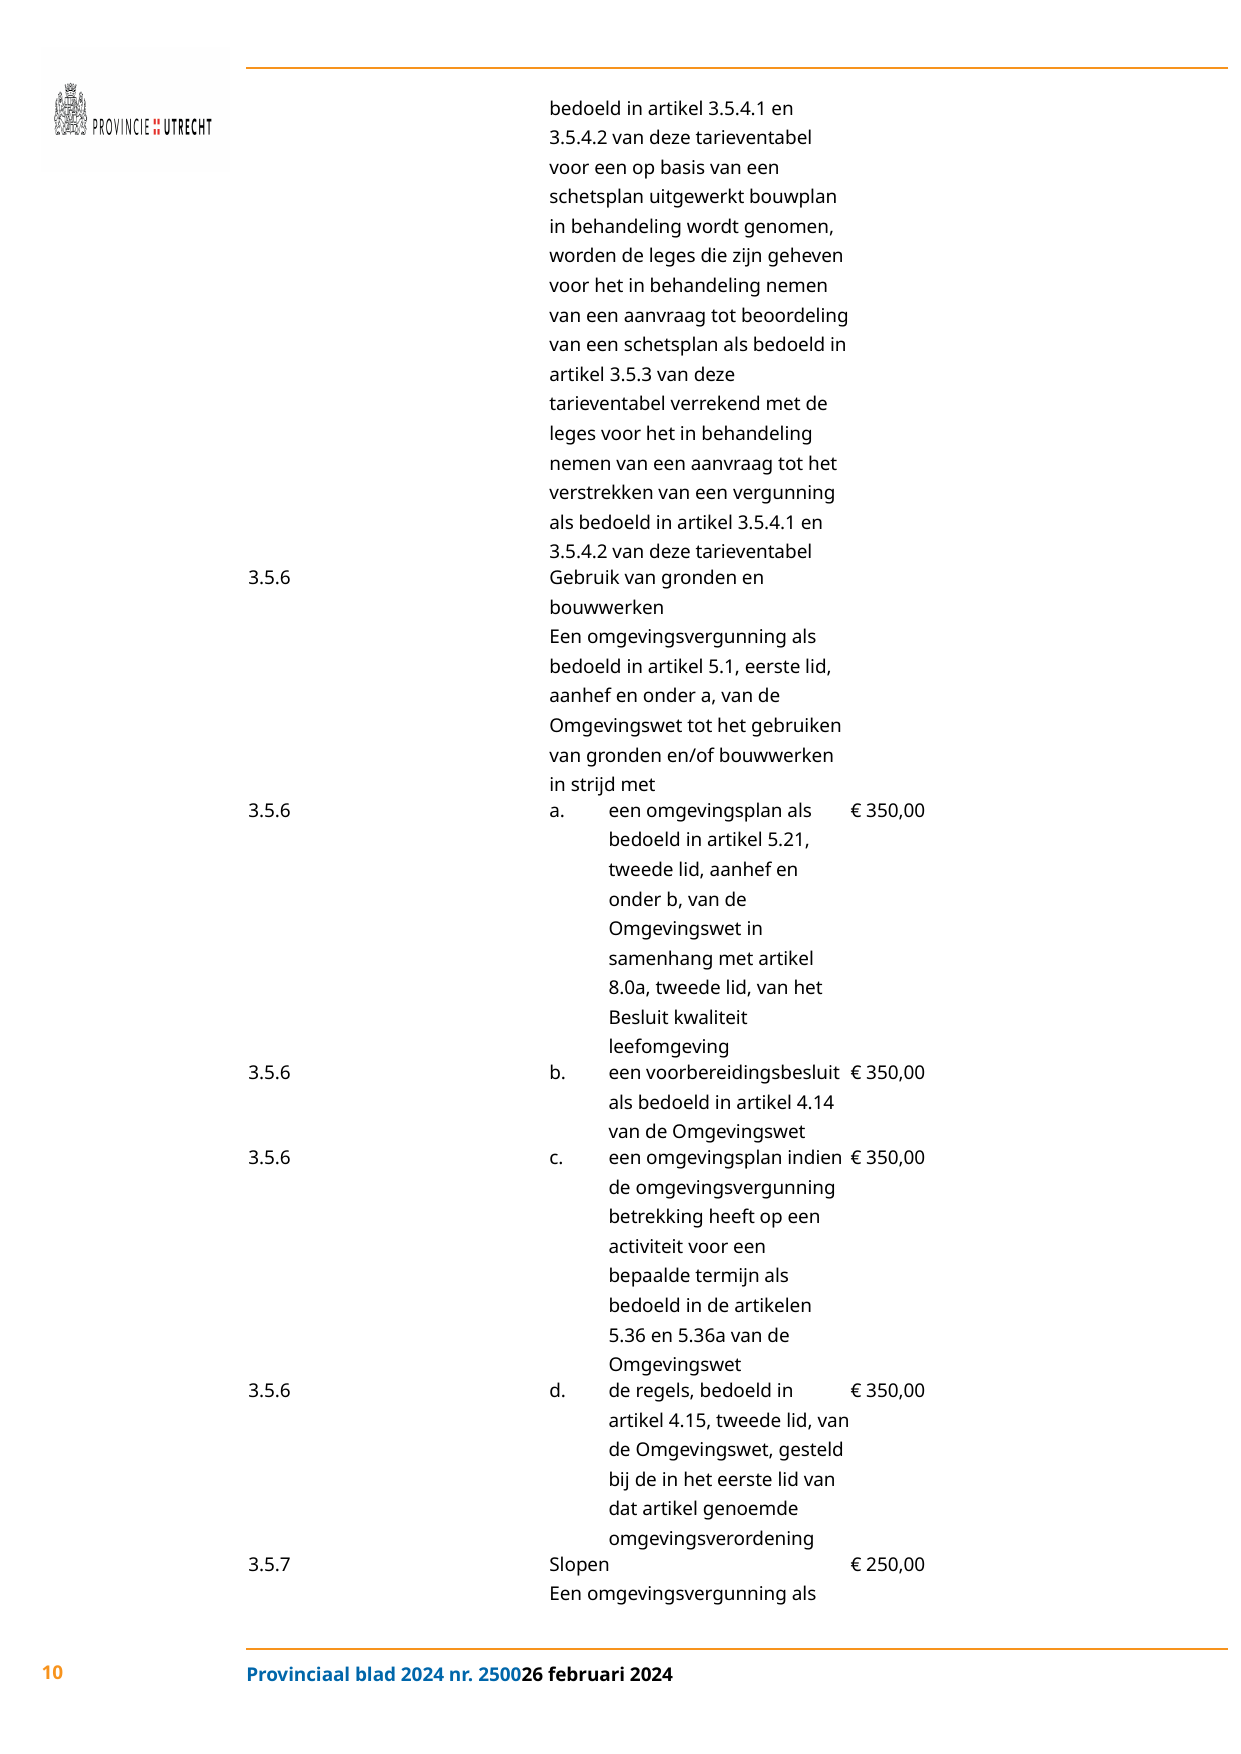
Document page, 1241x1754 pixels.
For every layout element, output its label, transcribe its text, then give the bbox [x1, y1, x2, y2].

table_cell 3.5.6 [248, 797, 549, 1059]
table_cell [850, 95, 1152, 564]
table_cell € 350,00 [850, 797, 1152, 1059]
table_cell € 250,00 [850, 1551, 1152, 1606]
table_cell [248, 95, 549, 564]
table_cell Gebruik van gronden en bouwwerken Een omgevingsvergunning als bedoeld in artikel 5.1, eerste lid, aanhef en onder a, van de Omgevingswet tot het gebruiken van gronden en/of bouwwerken in strijd met [549, 564, 850, 797]
table_cell € 350,00 [850, 1060, 1152, 1144]
picture [41, 47, 231, 172]
table_cell 3.5.7 [248, 1551, 549, 1606]
table_cell een omgevingsplan indien de omgevingsvergunning betrekking heeft op een activiteit voor een bepaalde termijn als bedoeld in de artikelen 5.36 en 5.36a van de Omgevingswet [549, 1144, 850, 1377]
table_cell een voorbereidingsbesluit als bedoeld in artikel 4.14 van de Omgevingswet [549, 1060, 850, 1144]
table_cell € 350,00 [850, 1144, 1152, 1377]
table_cell Slopen Een omgevingsvergunning als [549, 1551, 850, 1606]
table_cell 3.5.6 [248, 1060, 549, 1144]
table_cell [850, 564, 1152, 797]
table_cell een omgevingsplan als bedoeld in artikel 5.21, tweede lid, aanhef en onder b, van de Omgevingswet in samenhang met artikel 8.0a, tweede lid, van het Besluit kwaliteit leefomgeving [549, 797, 850, 1059]
table_cell bedoeld in artikel 3.5.4.1 en 3.5.4.2 van deze tarieventabel voor een op basis van een schetsplan uitgewerkt bouwplan in behandeling wordt genomen, worden de leges die zijn geheven voor het in behandeling nemen van een aanvraag tot beoordeling van een schetsplan als bedoeld in artikel 3.5.3 van deze tarieventabel verrekend met de leges voor het in behandeling nemen van een aanvraag tot het verstrekken van een vergunning als bedoeld in artikel 3.5.4.1 en 3.5.4.2 van deze tarieventabel [549, 95, 850, 564]
table_cell € 350,00 [850, 1377, 1152, 1551]
table_cell 3.5.6 [248, 1144, 549, 1377]
table_cell 3.5.6 [248, 1377, 549, 1551]
table_cell 3.5.6 [248, 564, 549, 797]
table_cell de regels, bedoeld in artikel 4.15, tweede lid, van de Omgevingswet, gesteld bij de in het eerste lid van dat artikel genoemde omgevingsverordening [549, 1377, 850, 1551]
